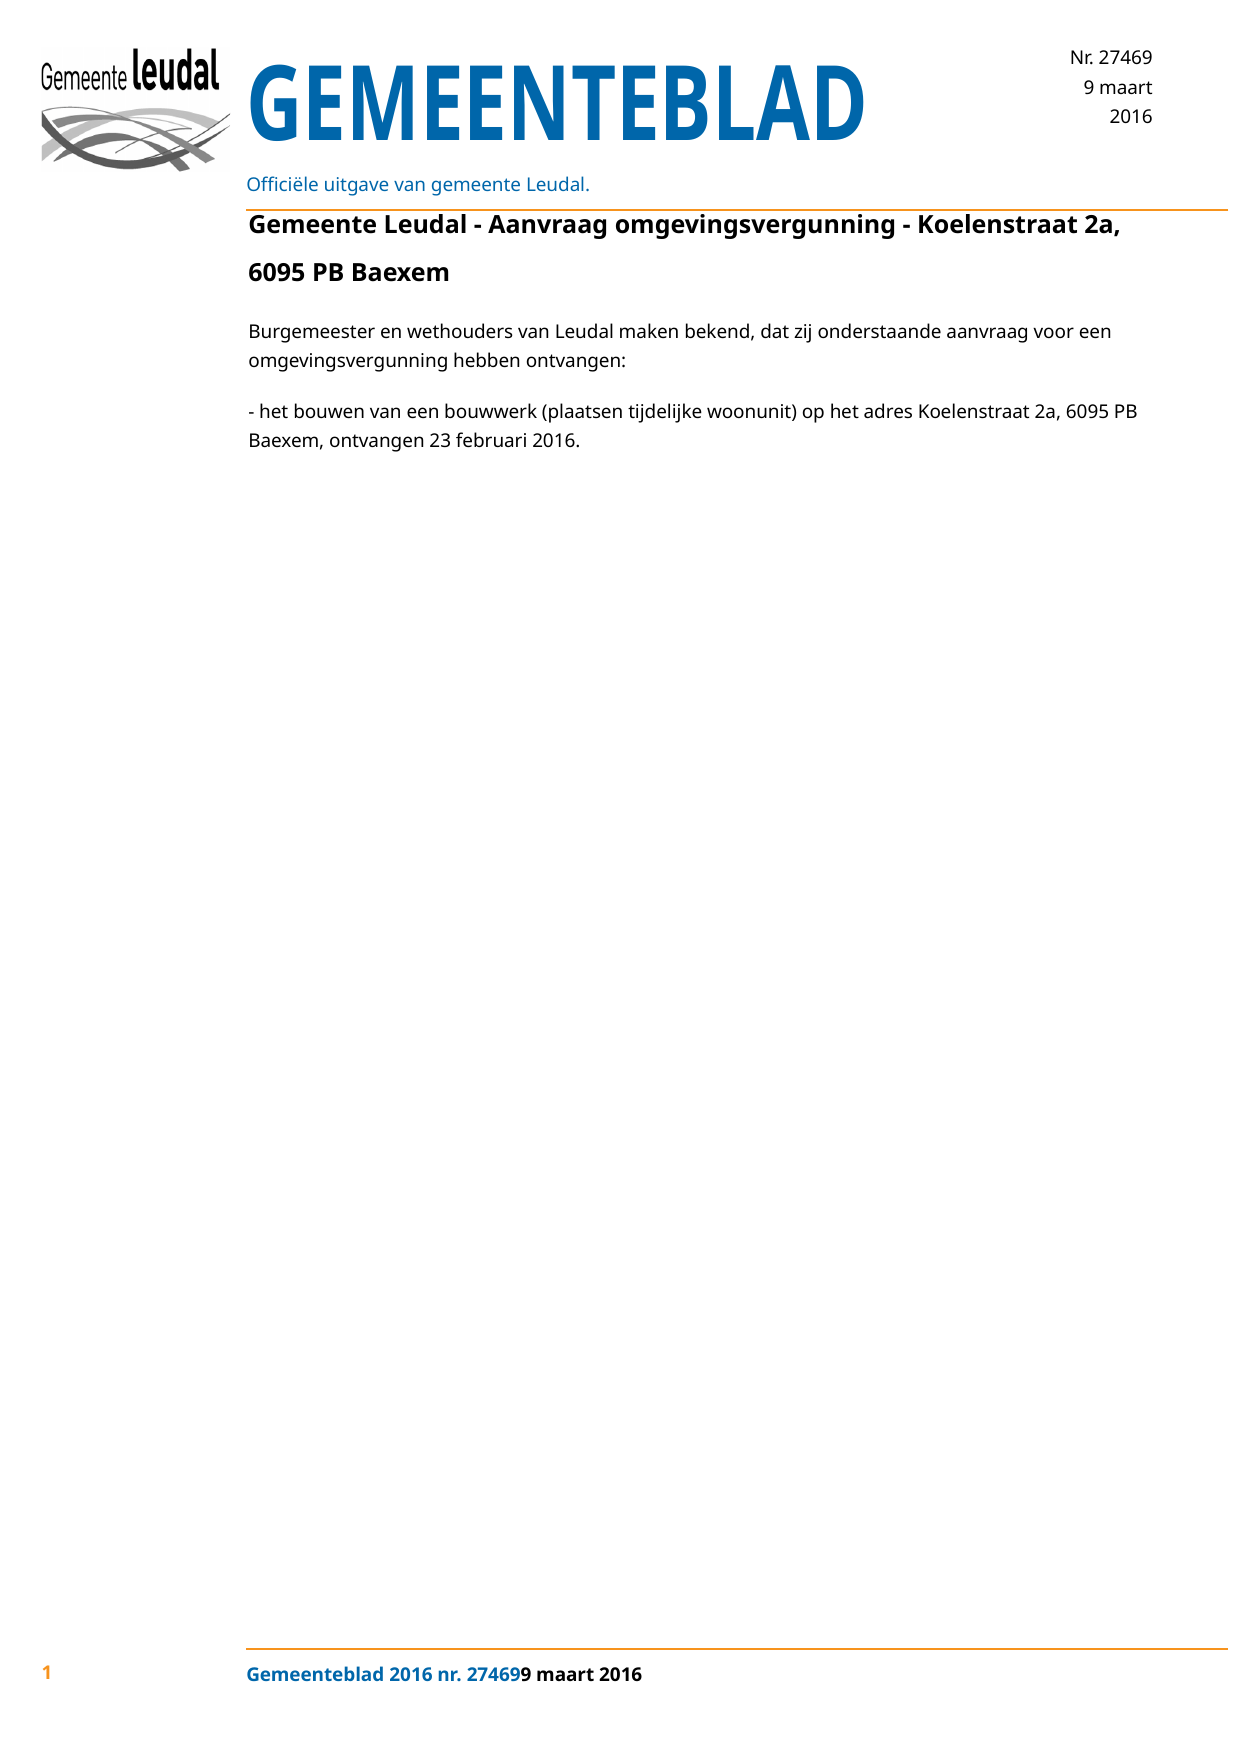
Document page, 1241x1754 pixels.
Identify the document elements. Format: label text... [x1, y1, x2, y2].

text - het bouwen van een bouwwerk (plaatsen tijdelijke woonunit) op het adres Koelenstraat 2a, 6095 PB Baexem, ontvangen 23 februari 2016. [248, 398, 1152, 453]
text Gemeente Leudal - Aanvraag omgevingsvergunning - Koelenstraat 2a, 6095 PB Baexem [248, 211, 1152, 288]
picture [41, 47, 231, 172]
text Burgemeester en wethouders van Leudal maken bekend, dat zij onderstaande aanvraag voor een omgevingsvergunning hebben ontvangen: [248, 318, 1152, 373]
